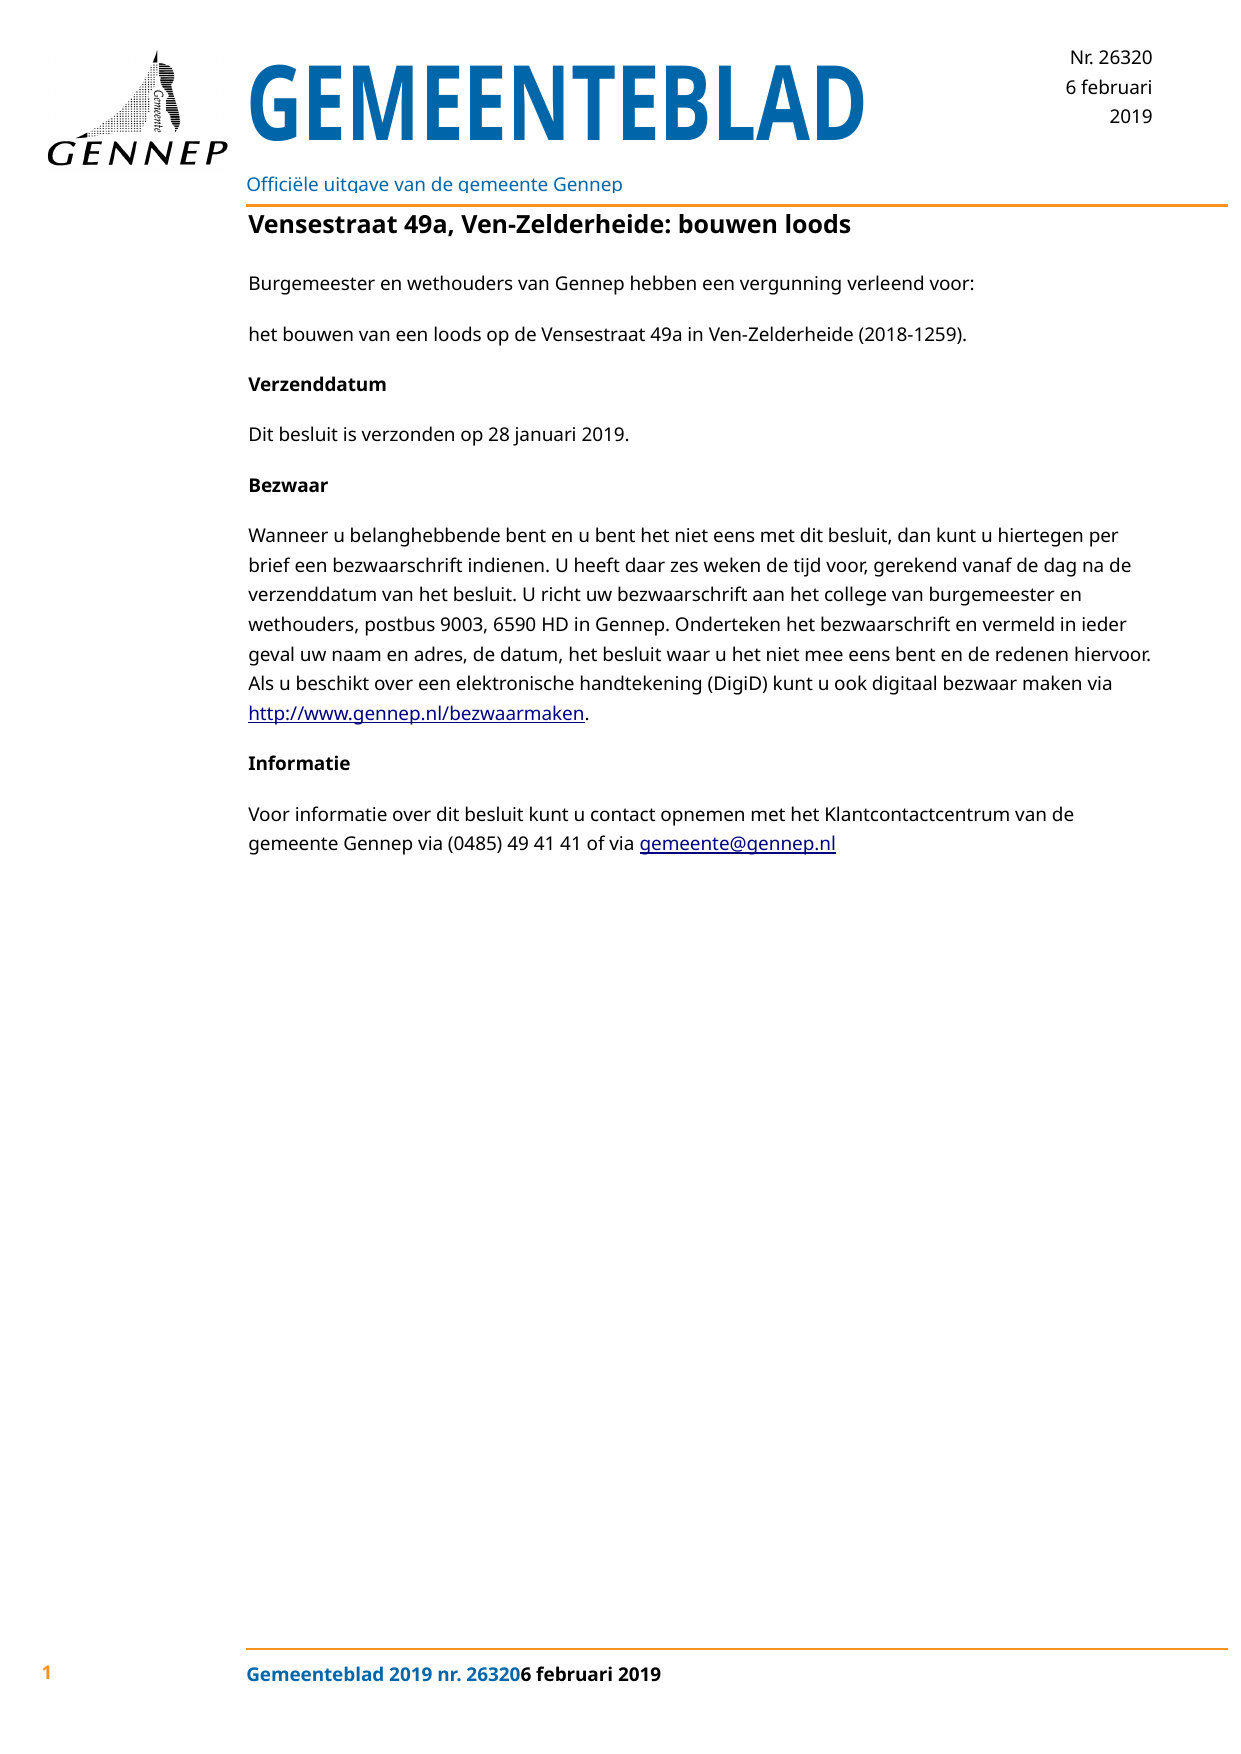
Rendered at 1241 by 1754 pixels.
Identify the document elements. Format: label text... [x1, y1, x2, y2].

text Burgemeester en wethouders van Gennep hebben een vergunning verleend voor: [248, 270, 1152, 296]
text Dit besluit is verzonden op 28 januari 2019. [248, 422, 1152, 447]
text Bezwaar [248, 472, 1152, 498]
text Wanneer u belanghebbende bent en u bent het niet eens met dit besluit, dan kunt u hiertegen per brief een bezwaarschrift indienen. U heeft daar zes weken de tijd voor, gerekend vanaf de dag na de verzenddatum van het besluit. U richt uw bezwaarschrift aan het college van burgemeester en wethouders, postbus 9003, 6590 HD in Gennep. Onderteken het bezwaarschrift en vermeld in ieder geval uw naam en adres, de datum, het besluit waar u het niet mee eens bent en de redenen hiervoor. Als u beschikt over een elektronische handtekening (DigiD) kunt u ook digitaal bezwaar maken via http://www.gennep.nl/bezwaarmaken. [248, 522, 1152, 726]
text Informatie [248, 750, 1152, 776]
text het bouwen van een loods op de Vensestraat 49a in Ven-Zelderheide (2018-1259). [248, 321, 1152, 346]
text Voor informatie over dit besluit kunt u contact opnemen met het Klantcontactcentrum van de gemeente Gennep via (0485) 49 41 41 of via gemeente@gennep.nl [248, 801, 1152, 856]
text Vensestraat 49a, Ven-Zelderheide: bouwen loods [248, 207, 1152, 241]
picture [41, 47, 231, 172]
text Verzenddatum [248, 371, 1152, 397]
